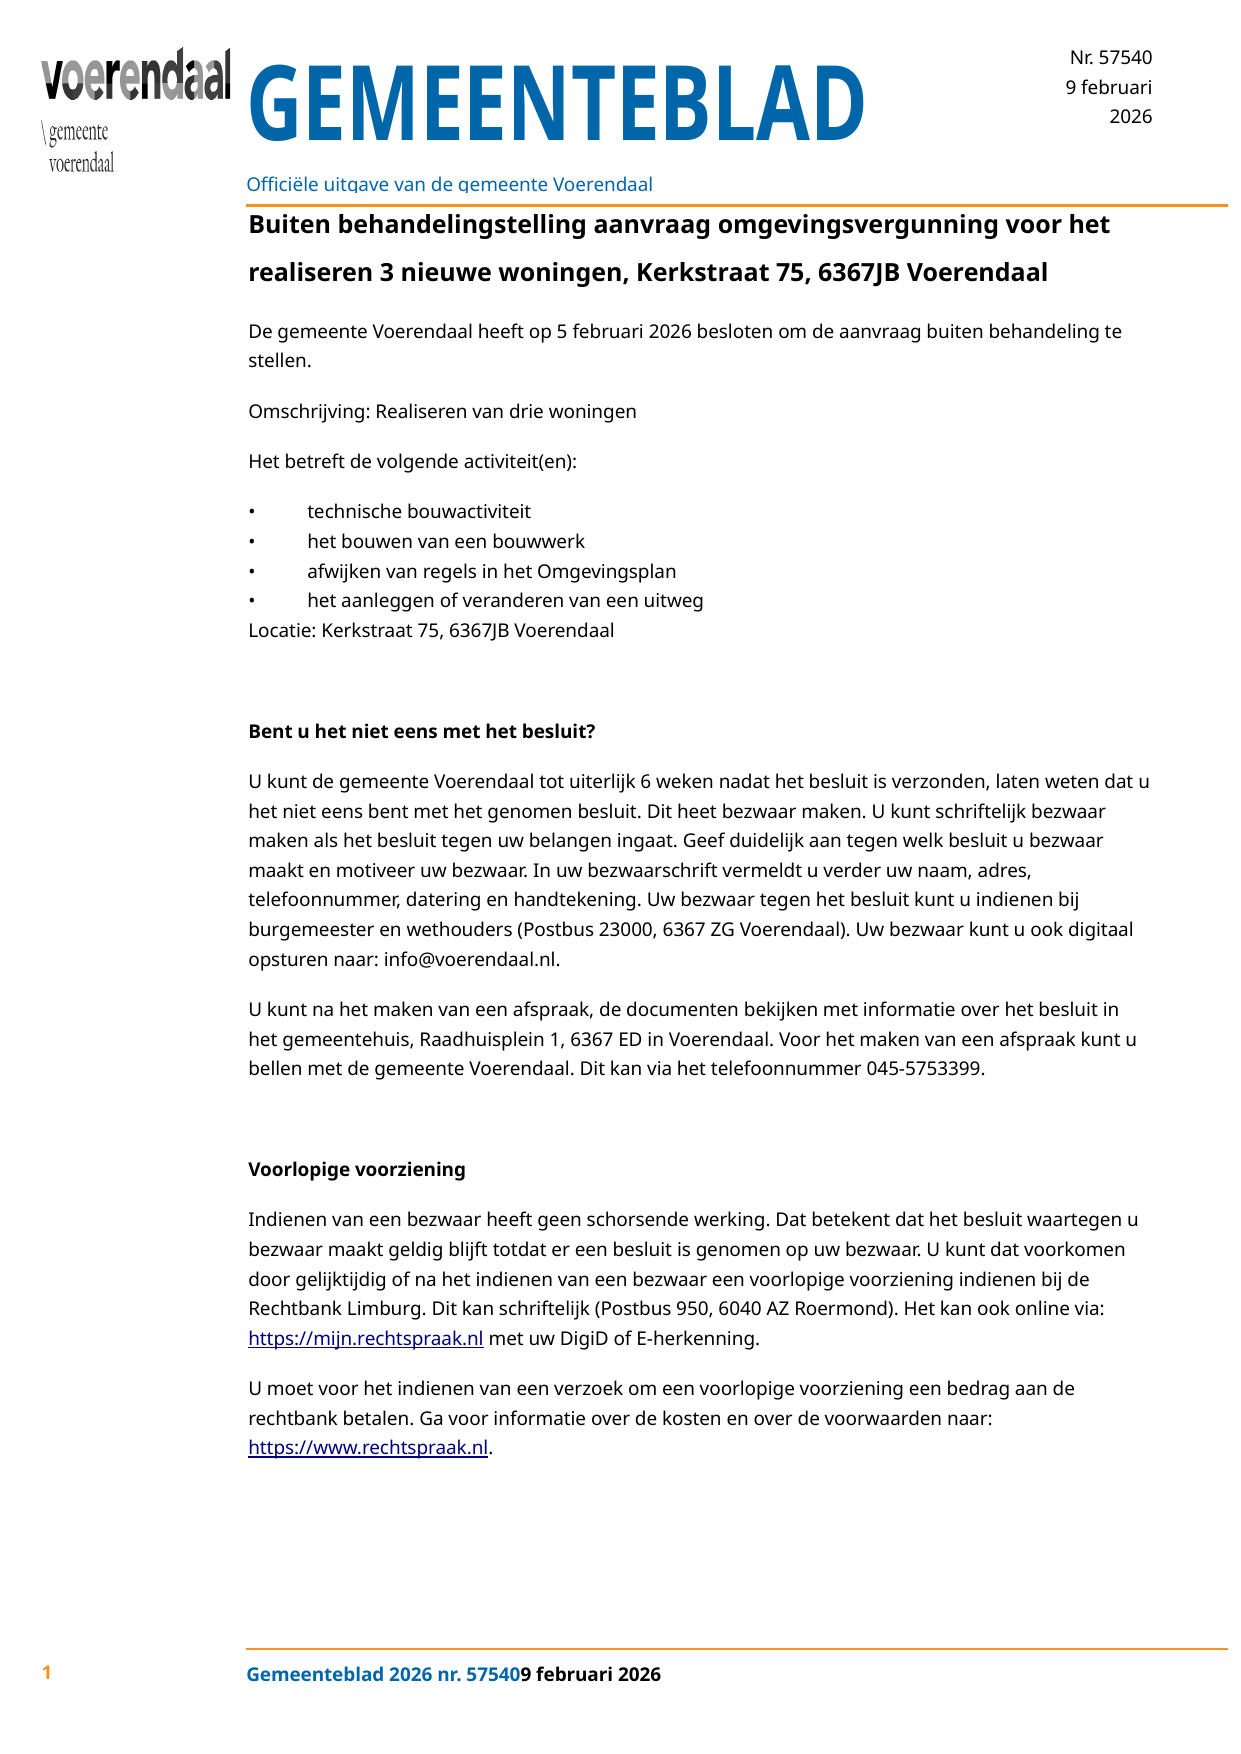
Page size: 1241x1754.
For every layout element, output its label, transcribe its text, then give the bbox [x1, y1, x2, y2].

list het aanleggen of veranderen van een uitweg [248, 587, 1152, 613]
text Locatie: Kerkstraat 75, 6367JB Voerendaal [248, 617, 1152, 643]
text U kunt de gemeente Voerendaal tot uiterlijk 6 weken nadat het besluit is verzonden, laten weten dat u het niet eens bent met het genomen besluit. Dit heet bezwaar maken. U kunt schriftelijk bezwaar maken als het besluit tegen uw belangen ingaat. Geef duidelijk aan tegen welk besluit u bezwaar maakt en motiveer uw bezwaar. In uw bezwaarschrift vermeldt u verder uw naam, adres, telefoonnummer, datering en handtekening. Uw bezwaar tegen het besluit kunt u indienen bij burgemeester en wethouders (Postbus 23000, 6367 ZG Voerendaal). Uw bezwaar kunt u ook digitaal opsturen naar: info@voerendaal.nl. [248, 768, 1152, 972]
picture [41, 47, 231, 172]
text U kunt na het maken van een afspraak, de documenten bekijken met informatie over het besluit in het gemeentehuis, Raadhuisplein 1, 6367 ED in Voerendaal. Voor het maken van een afspraak kunt u bellen met de gemeente Voerendaal. Dit kan via het telefoonnummer 045-5753399. [248, 996, 1152, 1081]
list afwijken van regels in het Omgevingsplan [248, 558, 1152, 584]
list het bouwen van een bouwwerk [248, 528, 1152, 554]
list technische bouwactiviteit [248, 499, 1152, 524]
text Voorlopige voorziening [248, 1156, 1152, 1182]
text Indienen van een bezwaar heeft geen schorsende werking. Dat betekent dat het besluit waartegen u bezwaar maakt geldig blijft totdat er een besluit is genomen op uw bezwaar. U kunt dat voorkomen door gelijktijdig of na het indienen van een bezwaar een voorlopige voorziening indienen bij de Rechtbank Limburg. Dit kan schriftelijk (Postbus 950, 6040 AZ Roermond). Het kan ook online via: https://mijn.rechtspraak.nl met uw DigiD of E-herkenning. [248, 1207, 1152, 1351]
text U moet voor het indienen van een verzoek om een voorlopige voorziening een bedrag aan de rechtbank betalen. Ga voor informatie over de kosten en over de voorwaarden naar: https://www.rechtspraak.nl. [248, 1375, 1152, 1460]
text De gemeente Voerendaal heeft op 5 februari 2026 besloten om de aanvraag buiten behandeling te stellen. [248, 318, 1152, 373]
text Omschrijving: Realiseren van drie woningen [248, 398, 1152, 424]
text Bent u het niet eens met het besluit? [248, 718, 1152, 744]
text Buiten behandelingstelling aanvraag omgevingsvergunning voor het realiseren 3 nieuwe woningen, Kerkstraat 75, 6367JB Voerendaal [248, 207, 1152, 288]
text Het betreft de volgende activiteit(en): [248, 448, 1152, 474]
